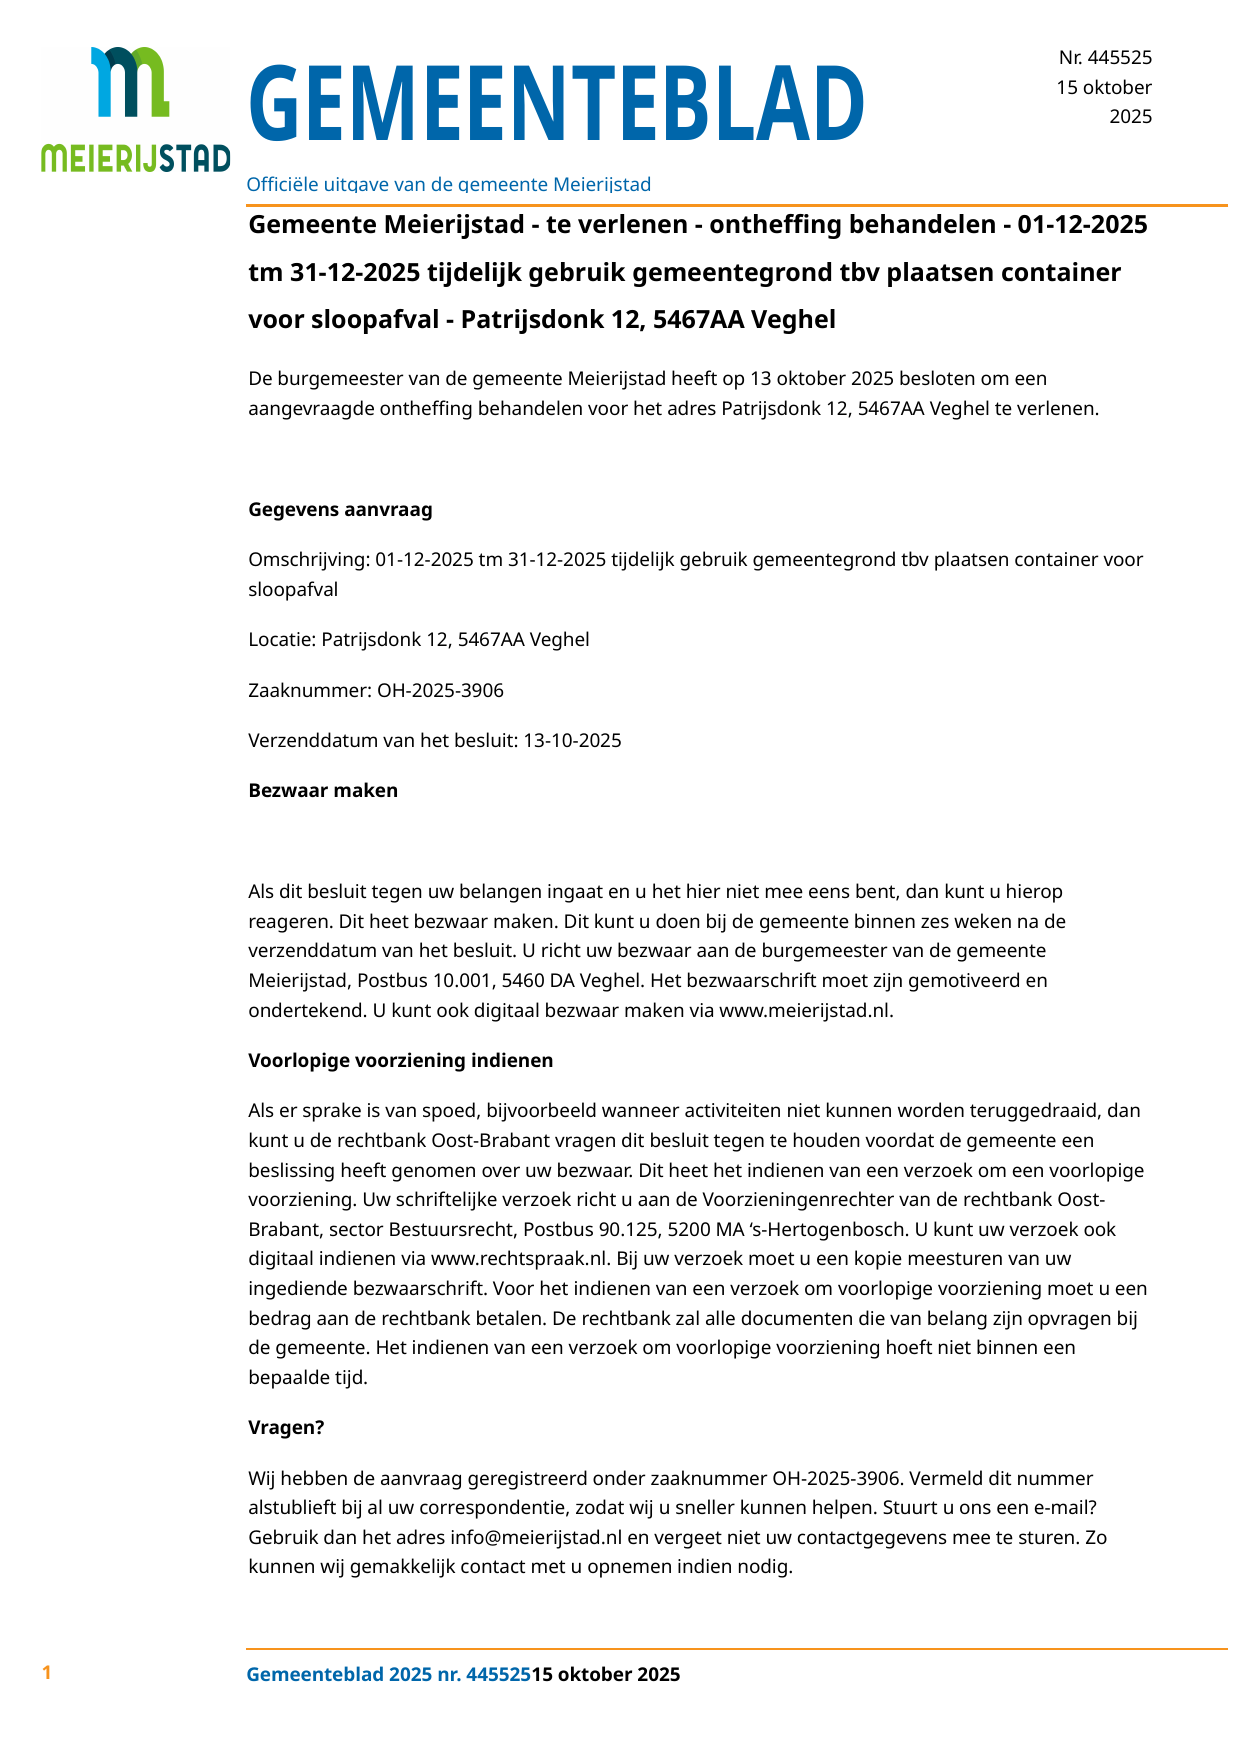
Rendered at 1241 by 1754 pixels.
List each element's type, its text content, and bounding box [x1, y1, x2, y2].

text Verzenddatum van het besluit: 13-10-2025 [248, 727, 1152, 753]
text Vragen? [248, 1414, 1152, 1440]
picture [41, 47, 231, 172]
text Bezwaar maken [248, 778, 1152, 803]
text Als dit besluit tegen uw belangen ingaat en u het hier niet mee eens bent, dan kunt u hierop reageren. Dit heet bezwaar maken. Dit kunt u doen bij de gemeente binnen zes weken na de verzenddatum van het besluit. U richt uw bezwaar aan de burgemeester van de gemeente Meierijstad, Postbus 10.001, 5460 DA Veghel. Het bezwaarschrift moet zijn gemotiveerd en ondertekend. U kunt ook digitaal bezwaar maken via www.meierijstad.nl. [248, 878, 1152, 1022]
text Voorlopige voorziening indienen [248, 1047, 1152, 1073]
text De burgemeester van de gemeente Meierijstad heeft op 13 oktober 2025 besloten om een aangevraagde ontheffing behandelen voor het adres Patrijsdonk 12, 5467AA Veghel te verlenen. [248, 366, 1152, 421]
text Zaaknummer: OH-2025-3906 [248, 677, 1152, 702]
text Locatie: Patrijsdonk 12, 5467AA Veghel [248, 626, 1152, 652]
text Omschrijving: 01-12-2025 tm 31-12-2025 tijdelijk gebruik gemeentegrond tbv plaatsen container voor sloopafval [248, 546, 1152, 602]
text Gemeente Meierijstad - te verlenen - ontheffing behandelen - 01-12-2025 tm 31-12-2025 tijdelijk gebruik gemeentegrond tbv plaatsen container voor sloopafval - Patrijsdonk 12, 5467AA Veghel [248, 207, 1152, 336]
text Gegevens aanvraag [248, 496, 1152, 522]
text Wij hebben de aanvraag geregistreerd onder zaaknummer OH-2025-3906. Vermeld dit nummer alstublieft bij al uw correspondentie, zodat wij u sneller kunnen helpen. Stuurt u ons een e-mail? Gebruik dan het adres info@meierijstad.nl en vergeet niet uw contactgegevens mee te sturen. Zo kunnen wij gemakkelijk contact met u opnemen indien nodig. [248, 1465, 1152, 1579]
text Als er sprake is van spoed, bijvoorbeeld wanneer activiteiten niet kunnen worden teruggedraaid, dan kunt u de rechtbank Oost-Brabant vragen dit besluit tegen te houden voordat de gemeente een beslissing heeft genomen over uw bezwaar. Dit heet het indienen van een verzoek om een voorlopige voorziening. Uw schriftelijke verzoek richt u aan de Voorzieningenrechter van de rechtbank Oost-Brabant, sector Bestuursrecht, Postbus 90.125, 5200 MA ‘s-Hertogenbosch. U kunt uw verzoek ook digitaal indienen via www.rechtspraak.nl. Bij uw verzoek moet u een kopie meesturen van uw ingediende bezwaarschrift. Voor het indienen van een verzoek om voorlopige voorziening moet u een bedrag aan de rechtbank betalen. De rechtbank zal alle documenten die van belang zijn opvragen bij de gemeente. Het indienen van een verzoek om voorlopige voorziening hoeft niet binnen een bepaalde tijd. [248, 1098, 1152, 1389]
